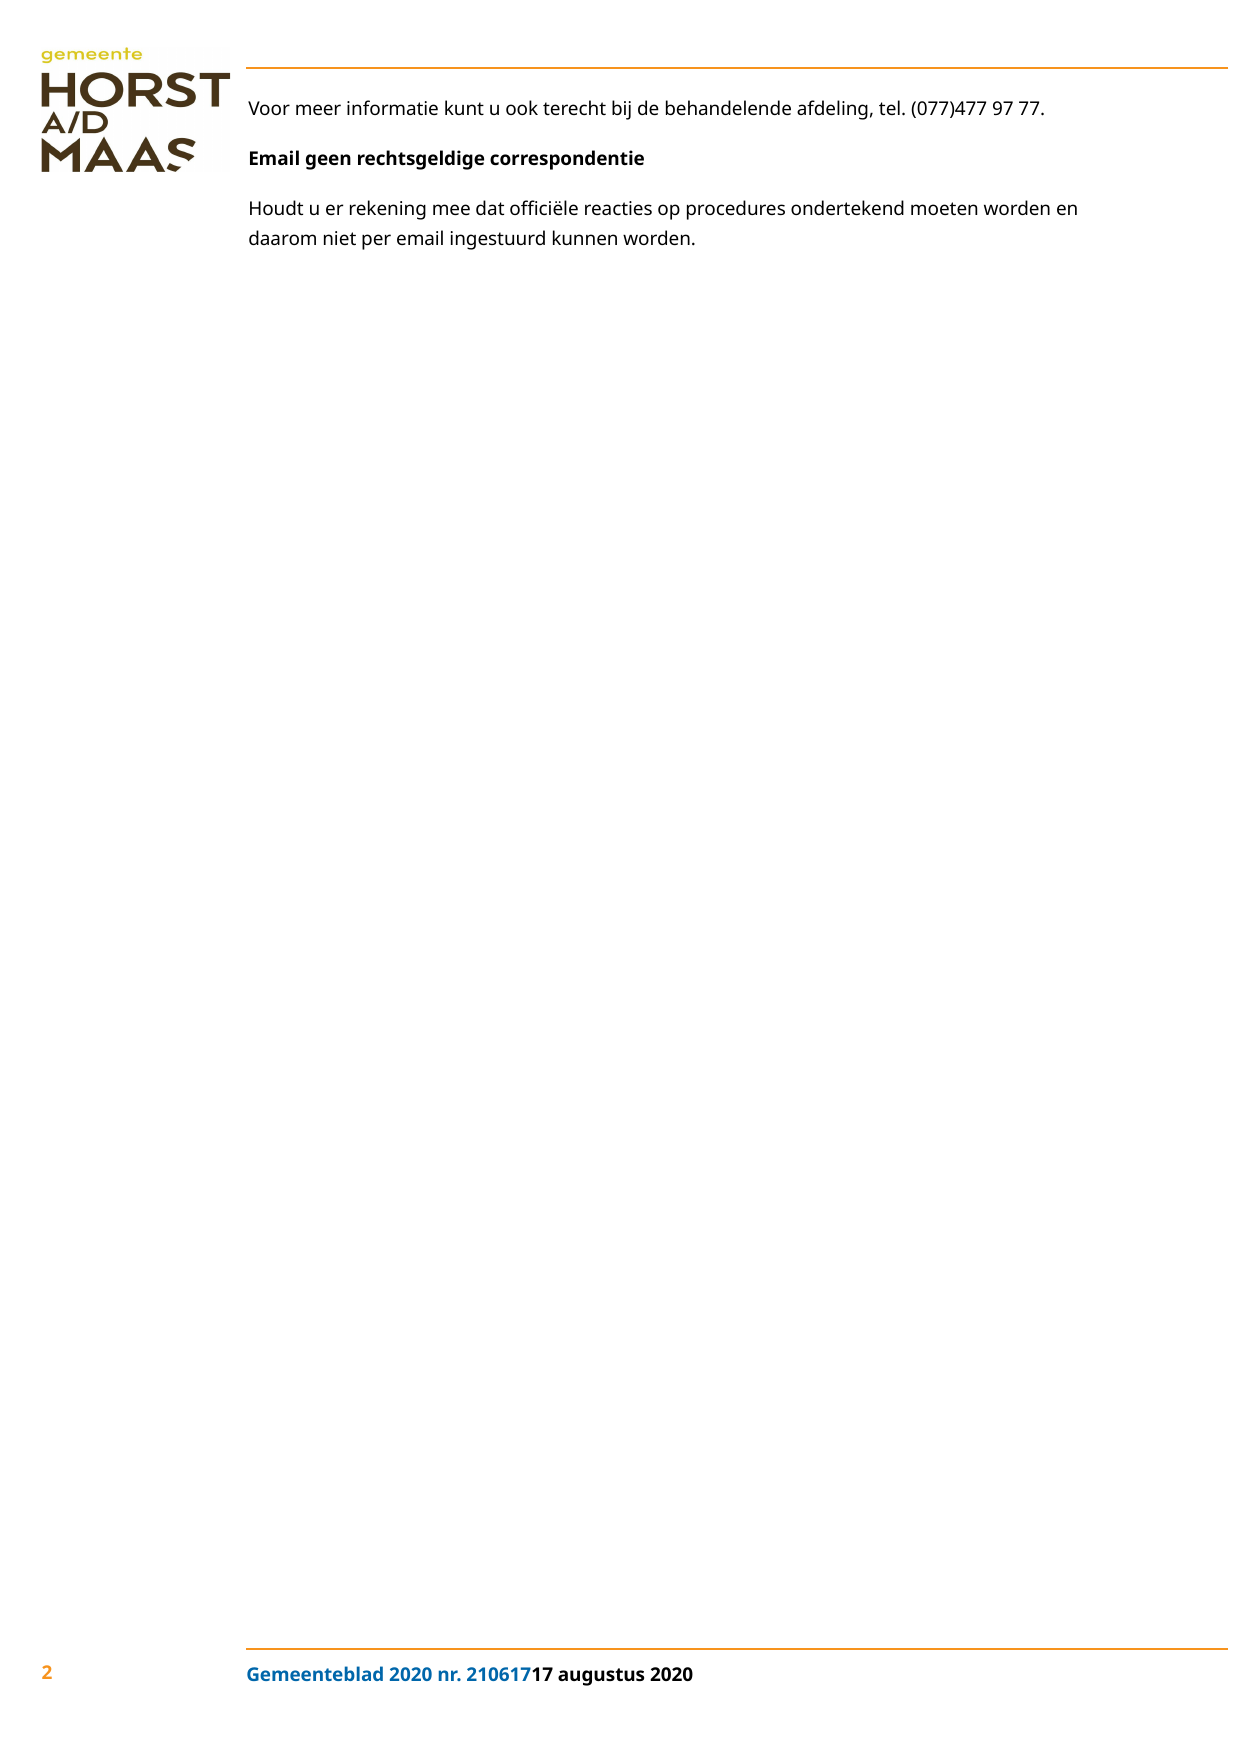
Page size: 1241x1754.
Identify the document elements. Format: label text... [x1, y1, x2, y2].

text Voor meer informatie kunt u ook terecht bij de behandelende afdeling, tel. (077)477 97 77. [248, 95, 1152, 121]
picture [41, 47, 231, 172]
text Email geen rechtsgeldige correspondentie [248, 145, 1152, 171]
text Houdt u er rekening mee dat officiële reacties op procedures ondertekend moeten worden en daarom niet per email ingestuurd kunnen worden. [248, 196, 1152, 251]
